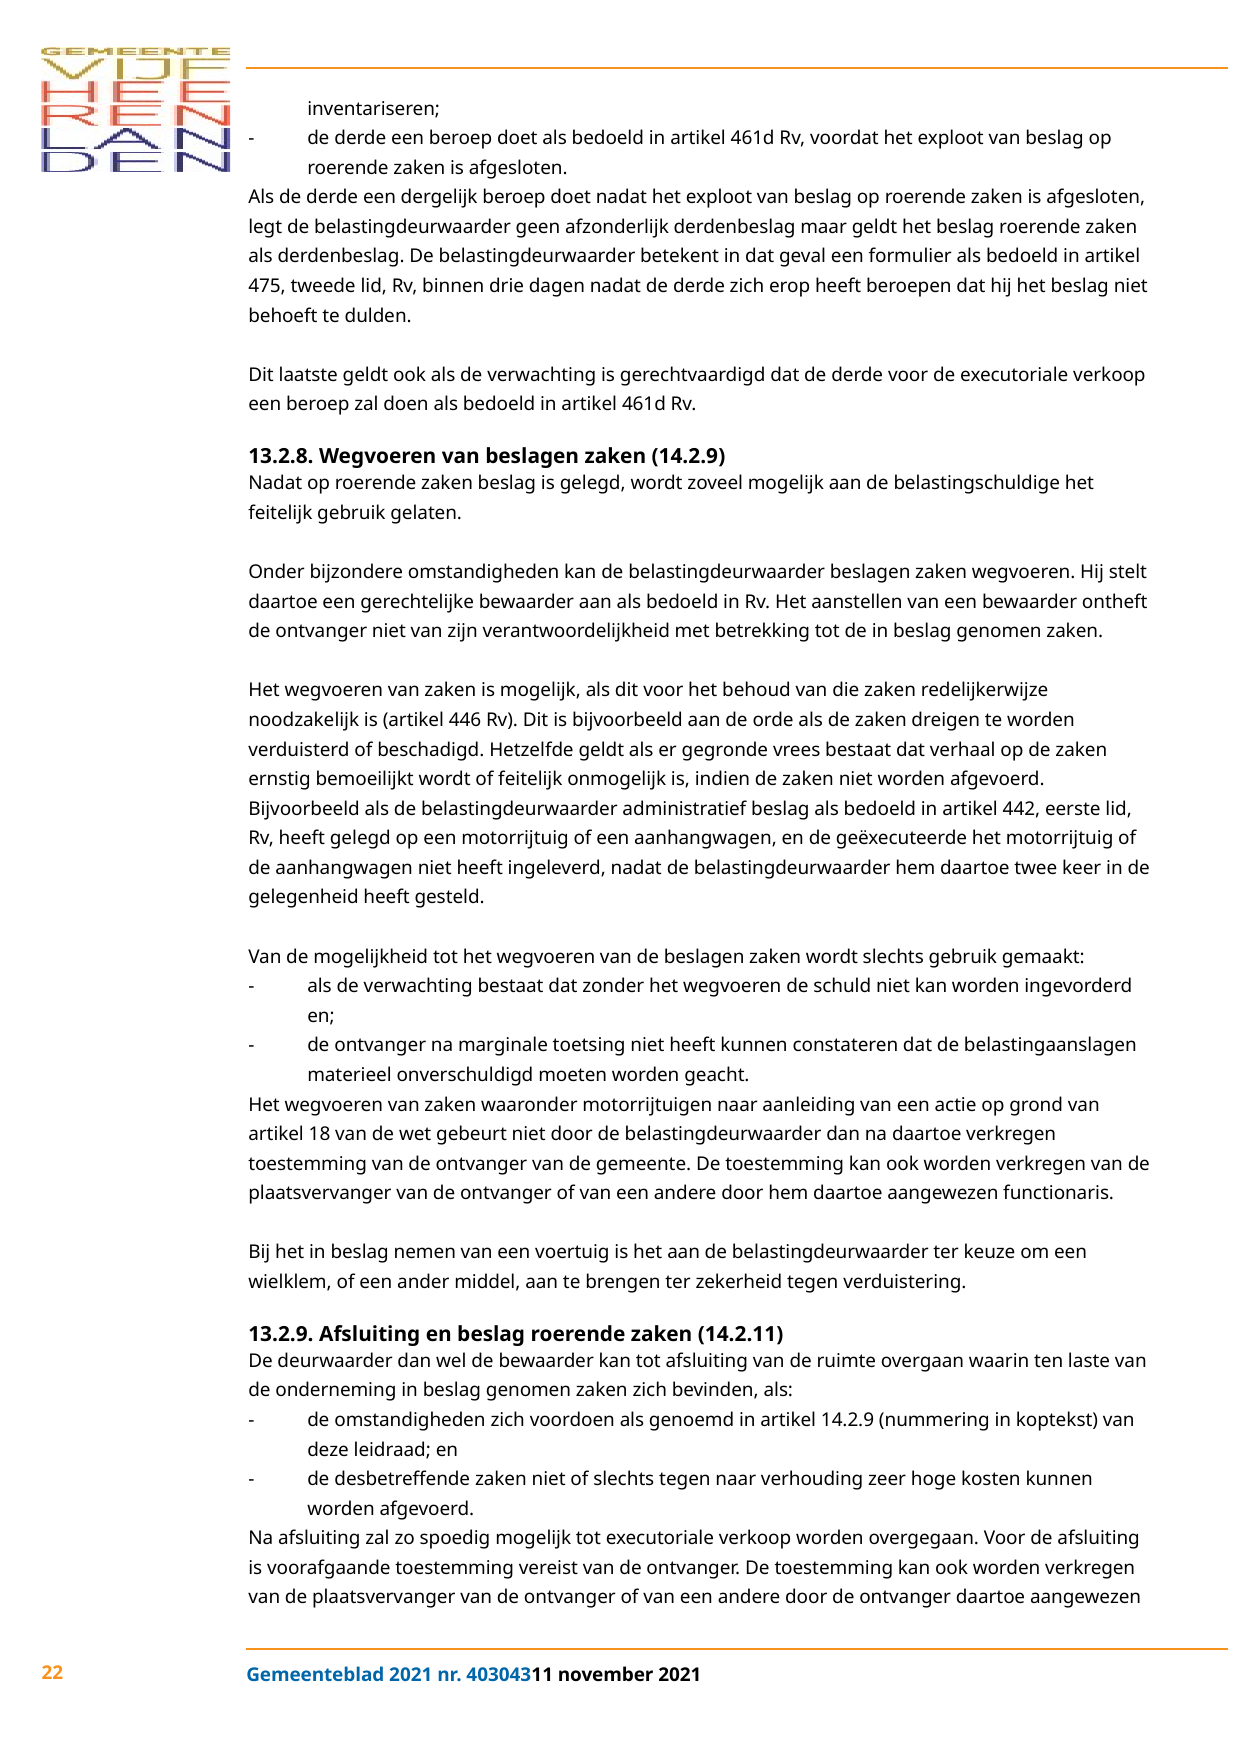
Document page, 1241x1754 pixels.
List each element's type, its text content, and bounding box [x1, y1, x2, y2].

list inventariseren; [248, 95, 1152, 121]
picture [41, 47, 231, 172]
text Onder bijzondere omstandigheden kan de belastingdeurwaarder beslagen zaken wegvoeren. Hij stelt daartoe een gerechtelijke bewaarder aan als bedoeld in Rv. Het aanstellen van een bewaarder ontheft de ontvanger niet van zijn verantwoordelijkheid met betrekking tot de in beslag genomen zaken. [248, 558, 1152, 643]
text Van de mogelijkheid tot het wegvoeren van de beslagen zaken wordt slechts gebruik gemaakt: [248, 943, 1152, 968]
text Het wegvoeren van zaken waaronder motorrijtuigen naar aanleiding van een actie op grond van artikel 18 van de wet gebeurt niet door de belastingdeurwaarder dan na daartoe verkregen toestemming van de ontvanger van de gemeente. De toestemming kan ook worden verkregen van de plaatsvervanger van de ontvanger of van een andere door hem daartoe aangewezen functionaris. [248, 1091, 1152, 1205]
text Het wegvoeren van zaken is mogelijk, als dit voor het behoud van die zaken redelijkerwijze noodzakelijk is (artikel 446 Rv). Dit is bijvoorbeeld aan de orde als de zaken dreigen te worden verduisterd of beschadigd. Hetzelfde geldt als er gegronde vrees bestaat dat verhaal op de zaken ernstig bemoeilijkt wordt of feitelijk onmogelijk is, indien de zaken niet worden afgevoerd. [248, 677, 1152, 791]
text Nadat op roerende zaken beslag is gelegd, wordt zoveel mogelijk aan de belastingschuldige het feitelijk gebruik gelaten. [248, 469, 1152, 525]
text 13.2.8. Wegvoeren van beslagen zaken (14.2.9) [248, 441, 1152, 469]
text Dit laatste geldt ook als de verwachting is gerechtvaardigd dat de derde voor de executoriale verkoop een beroep zal doen als bedoeld in artikel 461d Rv. [248, 361, 1152, 416]
text Na afsluiting zal zo spoedig mogelijk tot executoriale verkoop worden overgegaan. Voor de afsluiting is voorafgaande toestemming vereist van de ontvanger. De toestemming kan ook worden verkregen van de plaatsvervanger van de ontvanger of van een andere door de ontvanger daartoe aangewezen [248, 1524, 1152, 1609]
list als de verwachting bestaat dat zonder het wegvoeren de schuld niet kan worden ingevorderd en; [248, 972, 1152, 1028]
text De deurwaarder dan wel de bewaarder kan tot afsluiting van de ruimte overgaan waarin ten laste van de onderneming in beslag genomen zaken zich bevinden, als: [248, 1347, 1152, 1402]
text Bijvoorbeeld als de belastingdeurwaarder administratief beslag als bedoeld in artikel 442, eerste lid, Rv, heeft gelegd op een motorrijtuig of een aanhangwagen, en de geëxecuteerde het motorrijtuig of de aanhangwagen niet heeft ingeleverd, nadat de belastingdeurwaarder hem daartoe twee keer in de gelegenheid heeft gesteld. [248, 795, 1152, 909]
text Bij het in beslag nemen van een voertuig is het aan de belastingdeurwaarder ter keuze om een wielklem, of een ander middel, aan te brengen ter zekerheid tegen verduistering. [248, 1239, 1152, 1294]
list de omstandigheden zich voordoen als genoemd in artikel 14.2.9 (nummering in koptekst) van deze leidraad; en [248, 1406, 1152, 1462]
text Als de derde een dergelijk beroep doet nadat het exploot van beslag op roerende zaken is afgesloten, legt de belastingdeurwaarder geen afzonderlijk derdenbeslag maar geldt het beslag roerende zaken als derdenbeslag. De belastingdeurwaarder betekent in dat geval een formulier als bedoeld in artikel 475, tweede lid, Rv, binnen drie dagen nadat de derde zich erop heeft beroepen dat hij het beslag niet behoeft te dulden. [248, 183, 1152, 328]
text 13.2.9. Afsluiting en beslag roerende zaken (14.2.11) [248, 1319, 1152, 1347]
list de ontvanger na marginale toetsing niet heeft kunnen constateren dat de belastingaanslagen materieel onverschuldigd moeten worden geacht. [248, 1032, 1152, 1087]
list de desbetreffende zaken niet of slechts tegen naar verhouding zeer hoge kosten kunnen worden afgevoerd. [248, 1465, 1152, 1521]
list de derde een beroep doet als bedoeld in artikel 461d Rv, voordat het exploot van beslag op roerende zaken is afgesloten. [248, 124, 1152, 180]
